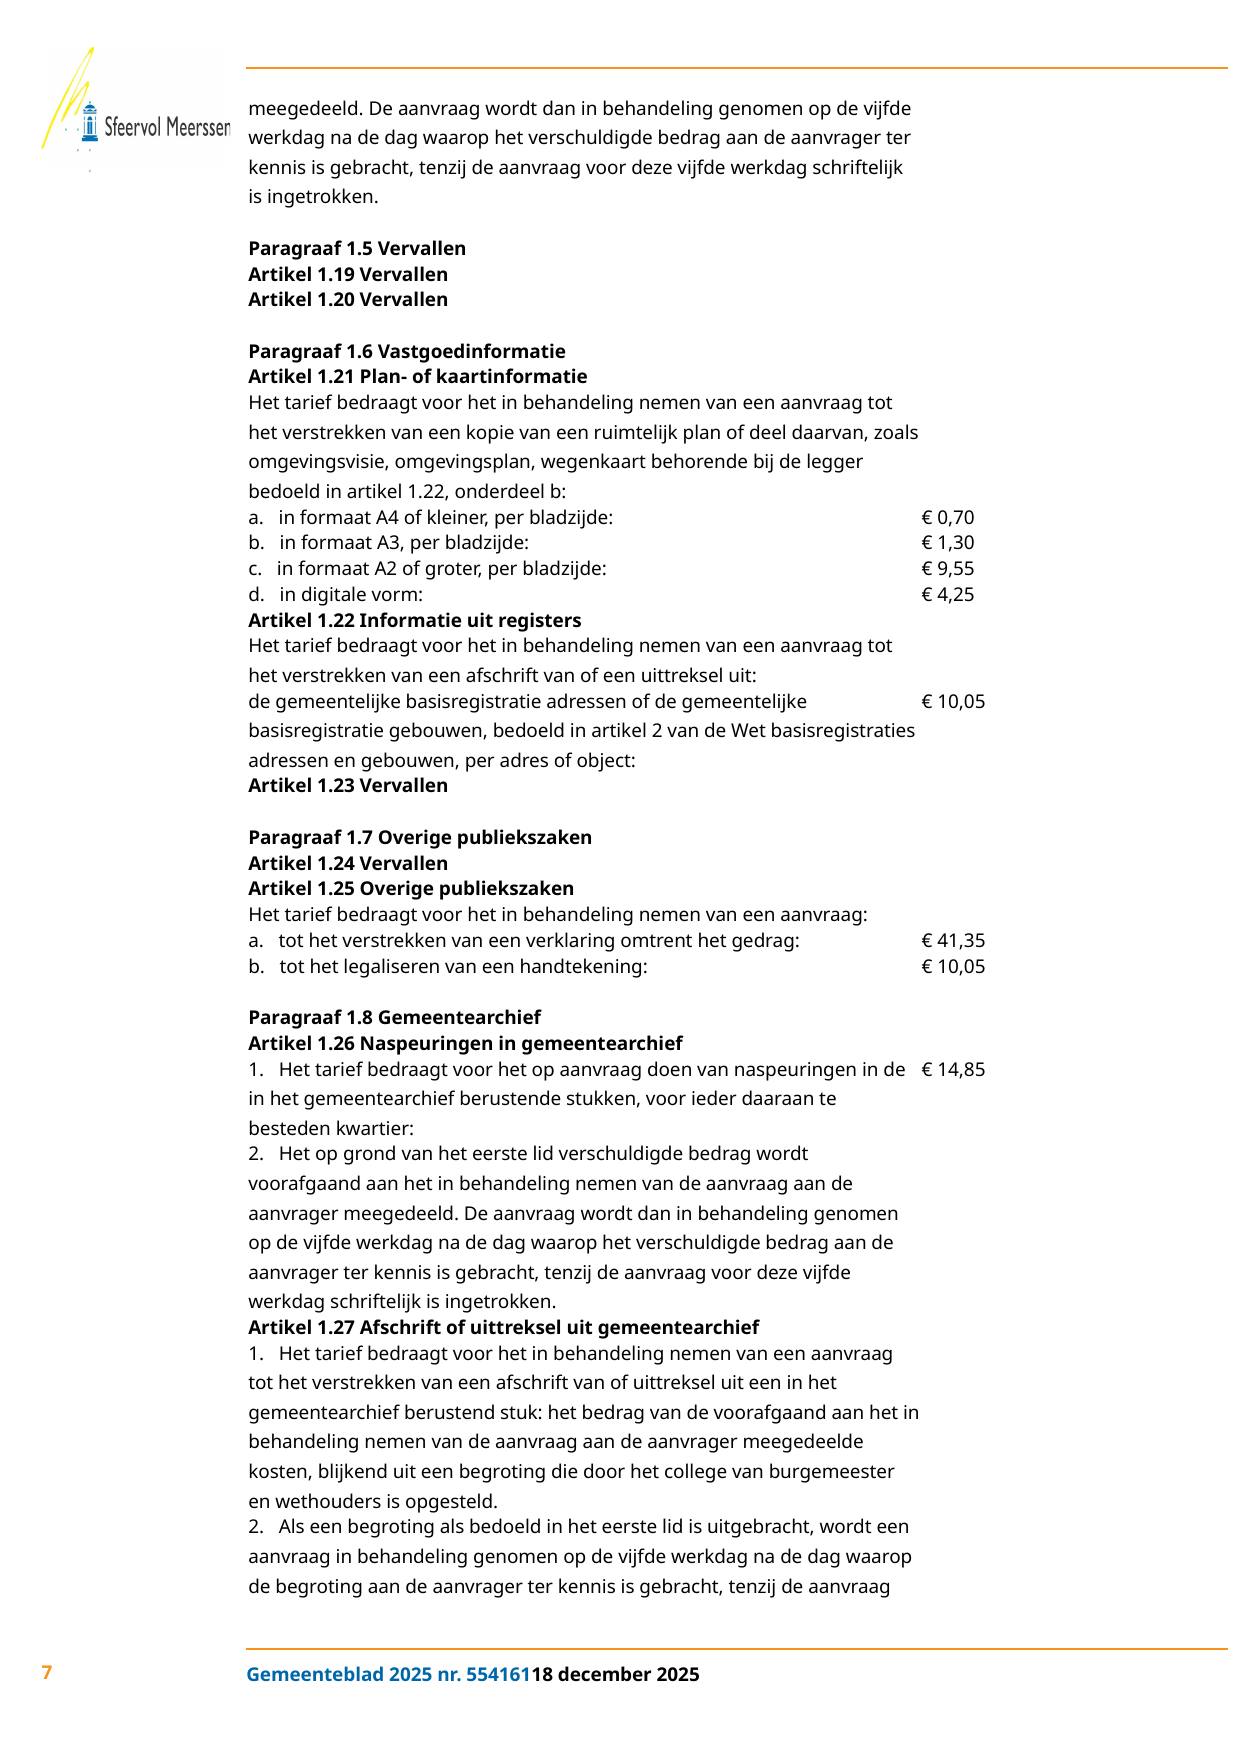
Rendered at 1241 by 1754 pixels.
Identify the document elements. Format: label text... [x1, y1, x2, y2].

table_cell [921, 389, 1152, 504]
table_cell [248, 209, 921, 235]
table_cell Artikel 1.23 Vervallen [248, 773, 921, 798]
table_cell [921, 338, 1152, 364]
table_cell [921, 799, 1152, 824]
table_cell Het tarief bedraagt voor het in behandeling nemen van een aanvraag: [248, 901, 921, 927]
table_cell [921, 633, 1152, 688]
table_cell [921, 876, 1152, 901]
table_cell 2. Het op grond van het eerste lid verschuldigde bedrag wordt voorafgaand aan het in behandeling nemen van de aanvraag aan de aanvrager meegedeeld. De aanvraag wordt dan in behandeling genomen op de vijfde werkdag na de dag waarop het verschuldigde bedrag aan de aanvrager ter kennis is gebracht, tenzij de aanvraag voor deze vijfde werkdag schriftelijk is ingetrokken. [248, 1141, 921, 1314]
table_cell Artikel 1.22 Informatie uit registers [248, 607, 921, 632]
table_cell Paragraaf 1.7 Overige publiekszaken [248, 824, 921, 850]
table_cell Artikel 1.27 Afschrift of uittreksel uit gemeentearchief [248, 1314, 921, 1340]
table_cell [921, 850, 1152, 876]
table_cell Paragraaf 1.5 Vervallen [248, 235, 921, 261]
table_cell € 10,05 [921, 688, 1152, 773]
table_cell [921, 364, 1152, 389]
table_cell [248, 799, 921, 824]
table_cell € 0,70 [921, 504, 1152, 529]
table_cell meegedeeld. De aanvraag wordt dan in behandeling genomen op de vijfde werkdag na de dag waarop het verschuldigde bedrag aan de aanvrager ter kennis is gebracht, tenzij de aanvraag voor deze vijfde werkdag schriftelijk is ingetrokken. [248, 95, 921, 209]
table_cell Paragraaf 1.8 Gemeentearchief [248, 1004, 921, 1030]
table_cell Artikel 1.19 Vervallen [248, 261, 921, 286]
table_cell [921, 773, 1152, 798]
table_cell Artikel 1.25 Overige publiekszaken [248, 876, 921, 901]
table_cell [921, 1004, 1152, 1030]
table_cell Het tarief bedraagt voor het in behandeling nemen van een aanvraag tot het verstrekken van een kopie van een ruimtelijk plan of deel daarvan, zoals omgevingsvisie, omgevingsplan, wegenkaart behorende bij de legger bedoeld in artikel 1.22, onderdeel b: [248, 389, 921, 504]
table_cell Artikel 1.26 Naspeuringen in gemeentearchief [248, 1030, 921, 1056]
table_cell [921, 95, 1152, 209]
table_cell € 10,05 [921, 953, 1152, 978]
table_cell € 9,55 [921, 555, 1152, 581]
table_cell [921, 235, 1152, 261]
table_cell [921, 1514, 1152, 1598]
table_cell [248, 979, 921, 1004]
table_cell Het tarief bedraagt voor het in behandeling nemen van een aanvraag tot het verstrekken van een afschrift van of een uittreksel uit: [248, 633, 921, 688]
table_cell € 4,25 [921, 581, 1152, 607]
table_cell € 41,35 [921, 927, 1152, 953]
table_cell [921, 312, 1152, 338]
table_cell 2. Als een begroting als bedoeld in het eerste lid is uitgebracht, wordt een aanvraag in behandeling genomen op de vijfde werkdag na de dag waarop de begroting aan de aanvrager ter kennis is gebracht, tenzij de aanvraag [248, 1514, 921, 1598]
table_cell [921, 1340, 1152, 1514]
table_cell [248, 312, 921, 338]
table_cell [921, 1141, 1152, 1314]
table_cell [921, 901, 1152, 927]
table_cell b. tot het legaliseren van een handtekening: [248, 953, 921, 978]
table_cell Paragraaf 1.6 Vastgoedinformatie [248, 338, 921, 364]
table_cell [921, 261, 1152, 286]
table_cell Artikel 1.24 Vervallen [248, 850, 921, 876]
table_cell 1. Het tarief bedraagt voor het in behandeling nemen van een aanvraag tot het verstrekken van een afschrift van of uittreksel uit een in het gemeentearchief berustend stuk: het bedrag van de voorafgaand aan het in behandeling nemen van de aanvraag aan de aanvrager meegedeelde kosten, blijkend uit een begroting die door het college van burgemeester en wethouders is opgesteld. [248, 1340, 921, 1514]
table_cell c. in formaat A2 of groter, per bladzijde: [248, 555, 921, 581]
table_cell [921, 286, 1152, 312]
table_cell de gemeentelijke basisregistratie adressen of de gemeentelijke basisregistratie gebouwen, bedoeld in artikel 2 van de Wet basisregistraties adressen en gebouwen, per adres of object: [248, 688, 921, 773]
table_cell [921, 1314, 1152, 1340]
table_cell a. tot het verstrekken van een verklaring omtrent het gedrag: [248, 927, 921, 953]
table_cell [921, 979, 1152, 1004]
table_cell [921, 607, 1152, 632]
table_cell 1. Het tarief bedraagt voor het op aanvraag doen van naspeuringen in de in het gemeentearchief berustende stukken, voor ieder daaraan te besteden kwartier: [248, 1056, 921, 1141]
table_cell d. in digitale vorm: [248, 581, 921, 607]
table_cell € 1,30 [921, 530, 1152, 555]
table_cell € 14,85 [921, 1056, 1152, 1141]
table_cell [921, 209, 1152, 235]
table_cell b. in formaat A3, per bladzijde: [248, 530, 921, 555]
table_cell Artikel 1.20 Vervallen [248, 286, 921, 312]
table_cell Artikel 1.21 Plan- of kaartinformatie [248, 364, 921, 389]
picture [41, 47, 231, 172]
table_cell a. in formaat A4 of kleiner, per bladzijde: [248, 504, 921, 529]
table_cell [921, 1030, 1152, 1056]
table_cell [921, 824, 1152, 850]
